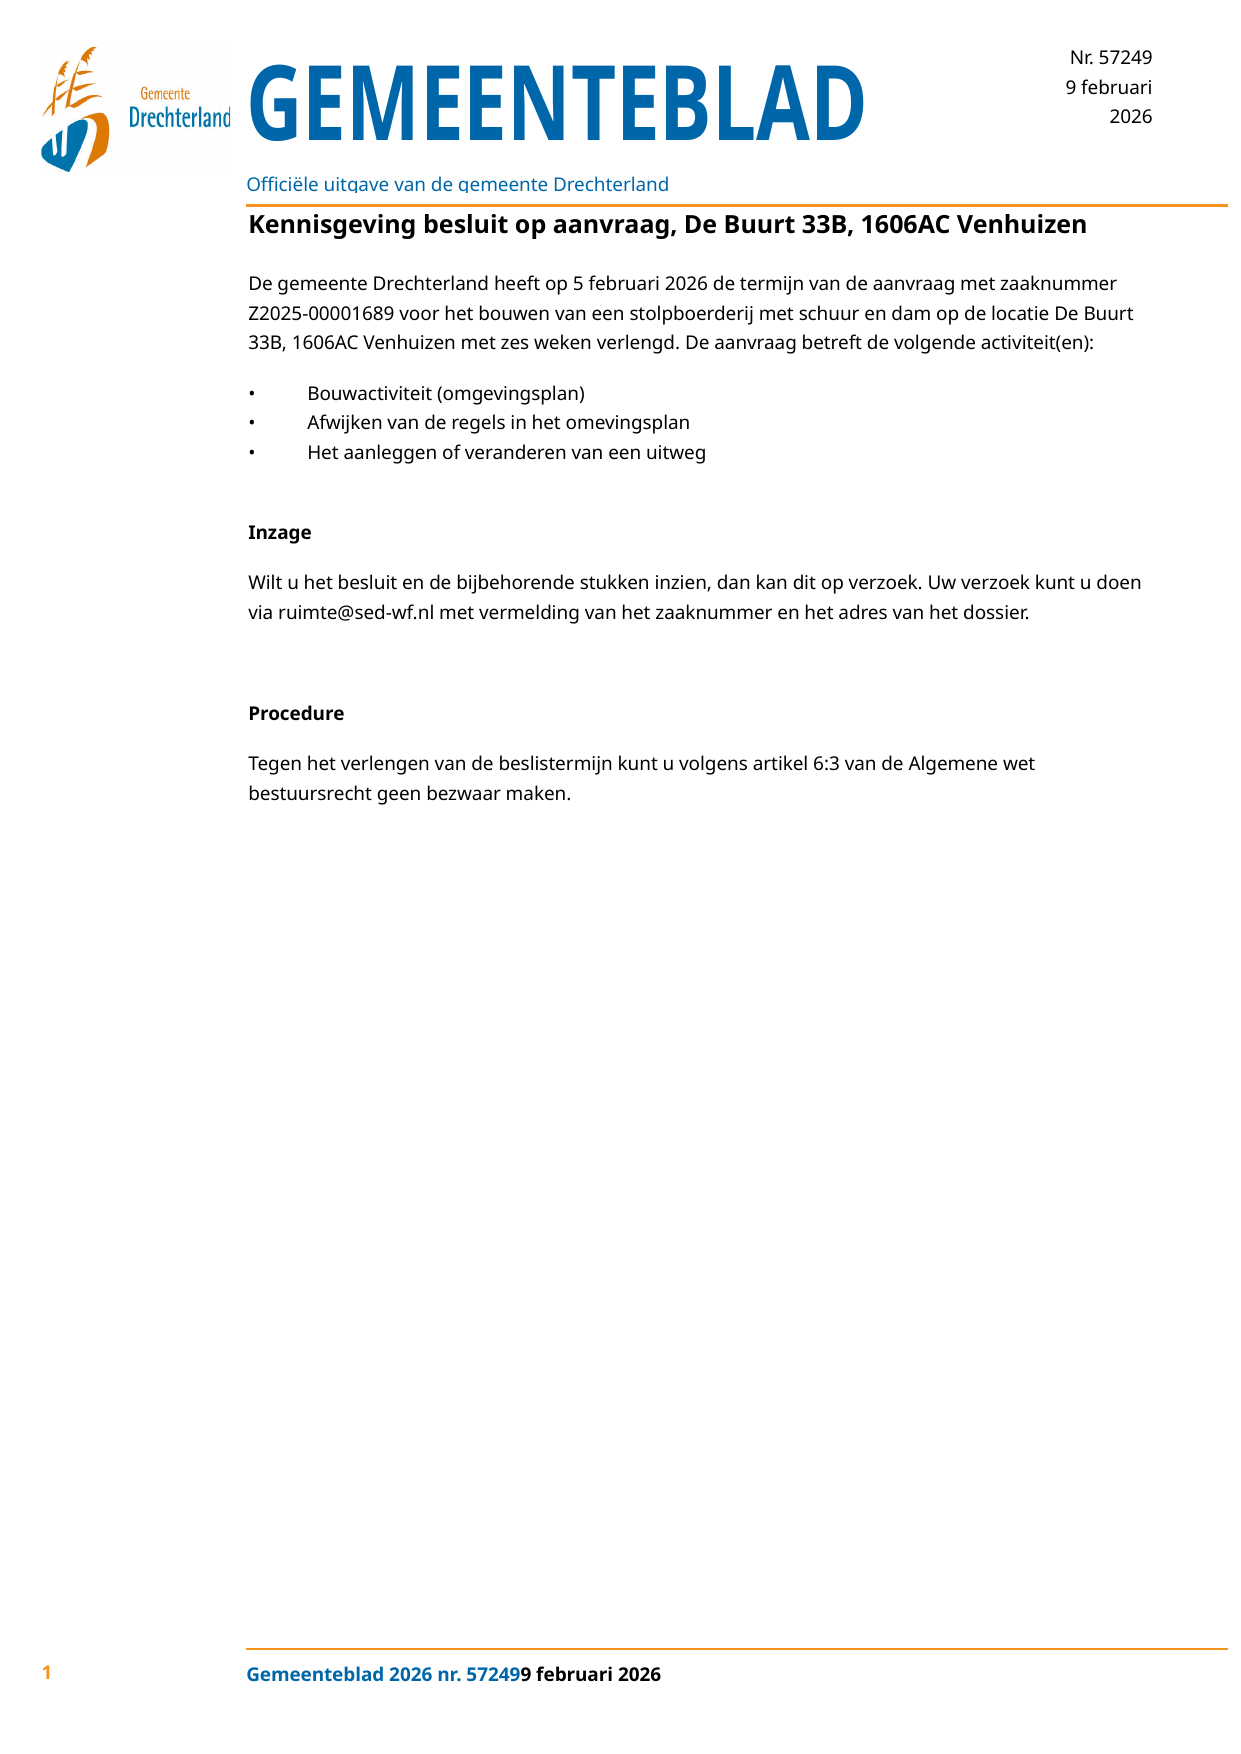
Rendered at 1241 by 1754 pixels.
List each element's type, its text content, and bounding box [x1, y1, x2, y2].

picture [41, 158, 64, 172]
text Inzage [248, 519, 1152, 545]
text Kennisgeving besluit op aanvraag, De Buurt 33B, 1606AC Venhuizen [248, 207, 1152, 241]
picture [41, 47, 231, 172]
text Procedure [248, 700, 1152, 726]
text Tegen het verlengen van de beslistermijn kunt u volgens artikel 6:3 van de Algemene wet bestuursrecht geen bezwaar maken. [248, 750, 1152, 806]
list Het aanleggen of veranderen van een uitweg [248, 439, 1152, 465]
list Afwijken van de regels in het omevingsplan [248, 409, 1152, 435]
list Bouwactiviteit (omgevingsplan) [248, 380, 1152, 406]
text Wilt u het besluit en de bijbehorende stukken inzien, dan kan dit op verzoek. Uw verzoek kunt u doen via ruimte@sed-wf.nl met vermelding van het zaaknummer en het adres van het dossier. [248, 569, 1152, 625]
text De gemeente Drechterland heeft op 5 februari 2026 de termijn van de aanvraag met zaaknummer Z2025-00001689 voor het bouwen van een stolpboerderij met schuur en dam op de locatie De Buurt 33B, 1606AC Venhuizen met zes weken verlengd. De aanvraag betreft de volgende activiteit(en): [248, 270, 1152, 355]
picture [226, 115, 231, 124]
